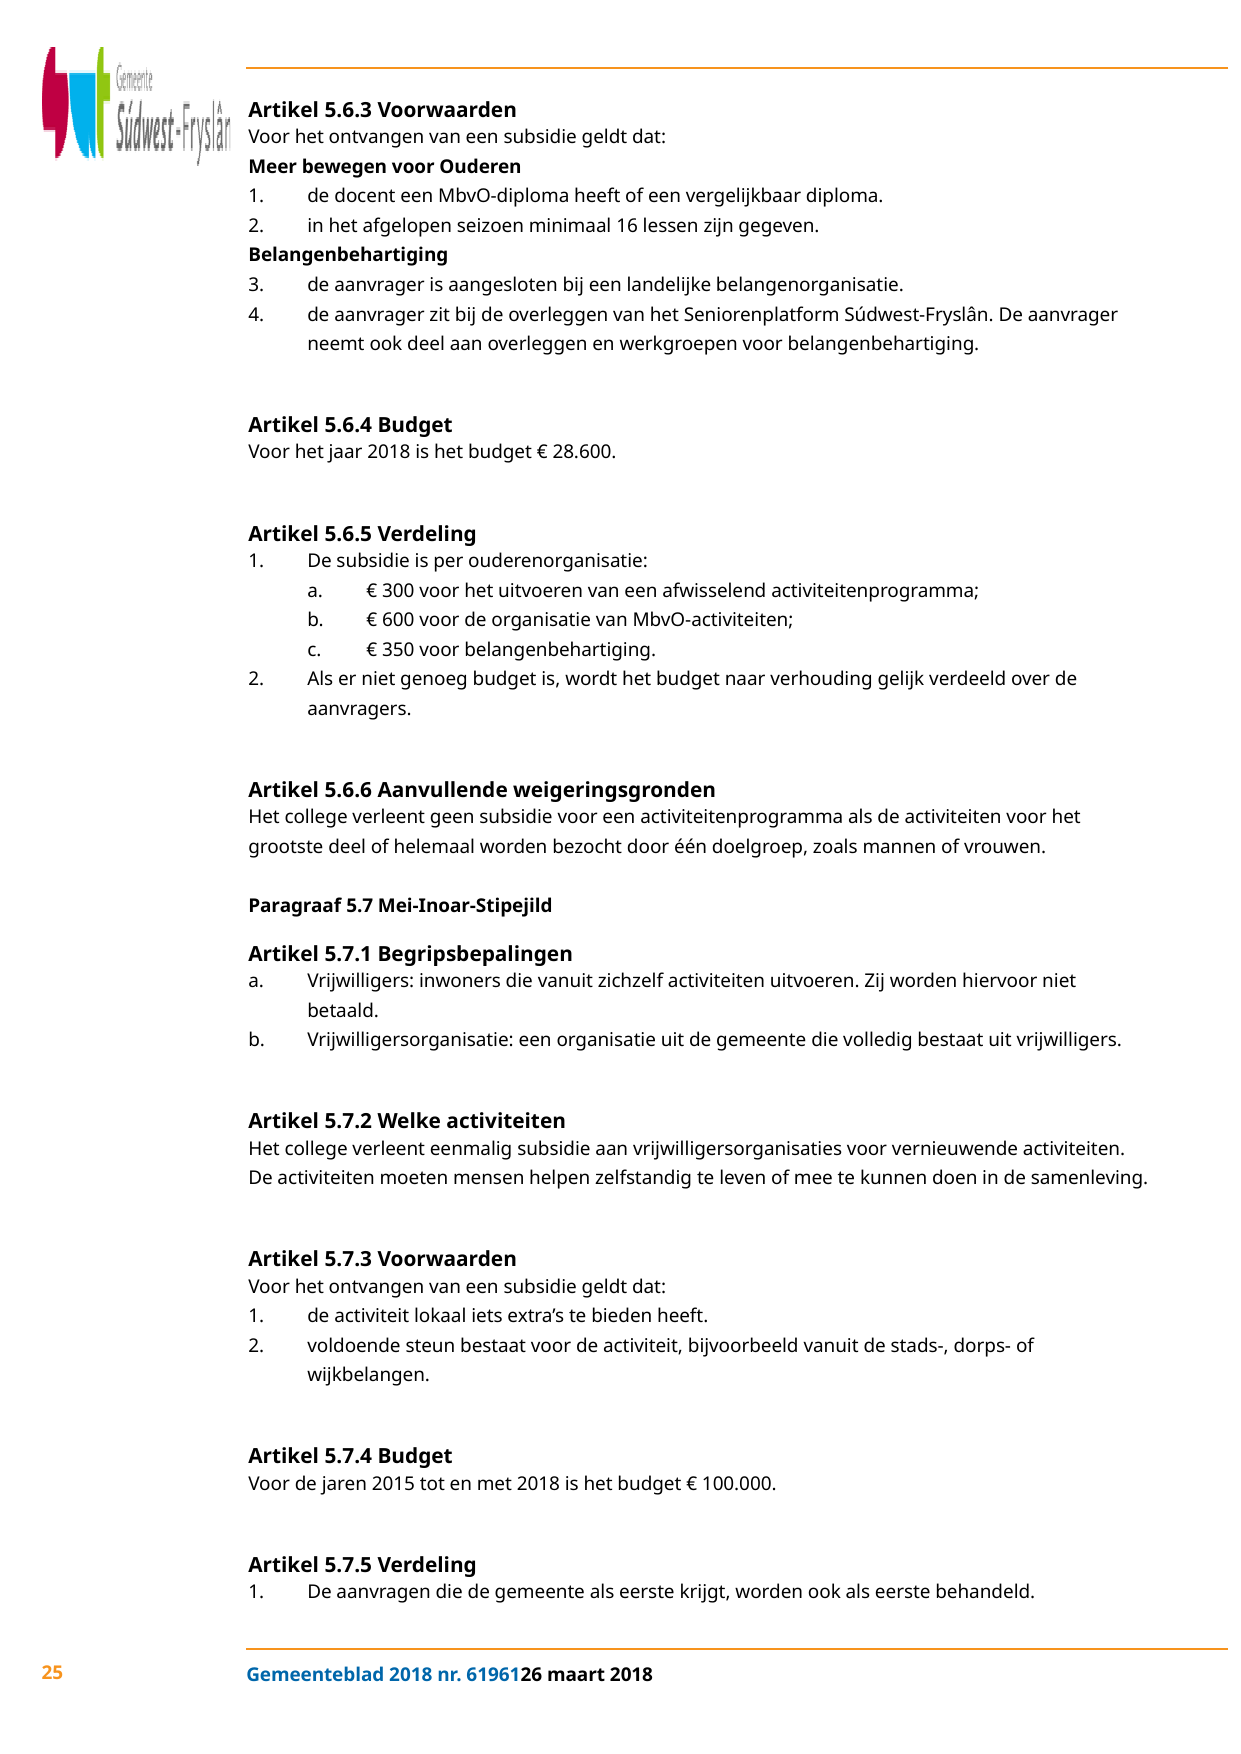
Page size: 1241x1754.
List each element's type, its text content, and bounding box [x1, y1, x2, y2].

text Artikel 5.6.3 Voorwaarden [248, 95, 1152, 123]
list de aanvrager zit bij de overleggen van het Seniorenplatform Súdwest-Fryslân. De aanvrager neemt ook deel aan overleggen en werkgroepen voor belangenbehartiging. [248, 301, 1152, 356]
list de docent een MbvO-diploma heeft of een vergelijkbaar diploma. [248, 182, 1152, 208]
text Artikel 5.6.5 Verdeling [248, 519, 1152, 547]
list € 600 voor de organisatie van MbvO-activiteiten; [307, 606, 1152, 632]
text Meer bewegen voor Ouderen [248, 153, 1152, 178]
list voldoende steun bestaat voor de activiteit, bijvoorbeeld vanuit de stads-, dorps- of wijkbelangen. [248, 1332, 1152, 1387]
list € 300 voor het uitvoeren van een afwisselend activiteitenprogramma; [307, 577, 1152, 602]
text Artikel 5.7.5 Verdeling [248, 1550, 1152, 1578]
list de aanvrager is aangesloten bij een landelijke belangenorganisatie. [248, 271, 1152, 297]
text Het college verleent eenmalig subsidie aan vrijwilligersorganisaties voor vernieuwende activiteiten. De activiteiten moeten mensen helpen zelfstandig te leven of mee te kunnen doen in de samenleving. [248, 1135, 1152, 1190]
list Vrijwilligersorganisatie: een organisatie uit de gemeente die volledig bestaat uit vrijwilligers. [248, 1026, 1152, 1052]
text Belangenbehartiging [248, 242, 1152, 267]
text Artikel 5.7.4 Budget [248, 1442, 1152, 1470]
text Voor het ontvangen van een subsidie geldt dat: [248, 123, 1152, 149]
text Artikel 5.6.4 Budget [248, 410, 1152, 439]
text Artikel 5.7.3 Voorwaarden [248, 1244, 1152, 1273]
text Paragraaf 5.7 Mei-Inoar-Stipejild [248, 892, 1152, 918]
text Voor het jaar 2018 is het budget € 28.600. [248, 439, 1152, 464]
text Artikel 5.7.1 Begripsbepalingen [248, 939, 1152, 967]
picture [41, 47, 231, 172]
list De aanvragen die de gemeente als eerste krijgt, worden ook als eerste behandeld. [248, 1578, 1152, 1604]
list De subsidie is per ouderenorganisatie: [248, 547, 1152, 573]
list € 350 voor belangenbehartiging. [307, 636, 1152, 662]
text Het college verleent geen subsidie voor een activiteitenprogramma als de activiteiten voor het grootste deel of helemaal worden bezocht door één doelgroep, zoals mannen of vrouwen. [248, 803, 1152, 859]
list de activiteit lokaal iets extra’s te bieden heeft. [248, 1302, 1152, 1328]
list Als er niet genoeg budget is, wordt het budget naar verhouding gelijk verdeeld over de aanvragers. [248, 666, 1152, 721]
list in het afgelopen seizoen minimaal 16 lessen zijn gegeven. [248, 212, 1152, 238]
text Artikel 5.6.6 Aanvullende weigeringsgronden [248, 775, 1152, 803]
text Voor het ontvangen van een subsidie geldt dat: [248, 1273, 1152, 1299]
text Artikel 5.7.2 Welke activiteiten [248, 1106, 1152, 1135]
text Voor de jaren 2015 tot en met 2018 is het budget € 100.000. [248, 1470, 1152, 1496]
list Vrijwilligers: inwoners die vanuit zichzelf activiteiten uitvoeren. Zij worden hiervoor niet betaald. [248, 967, 1152, 1023]
